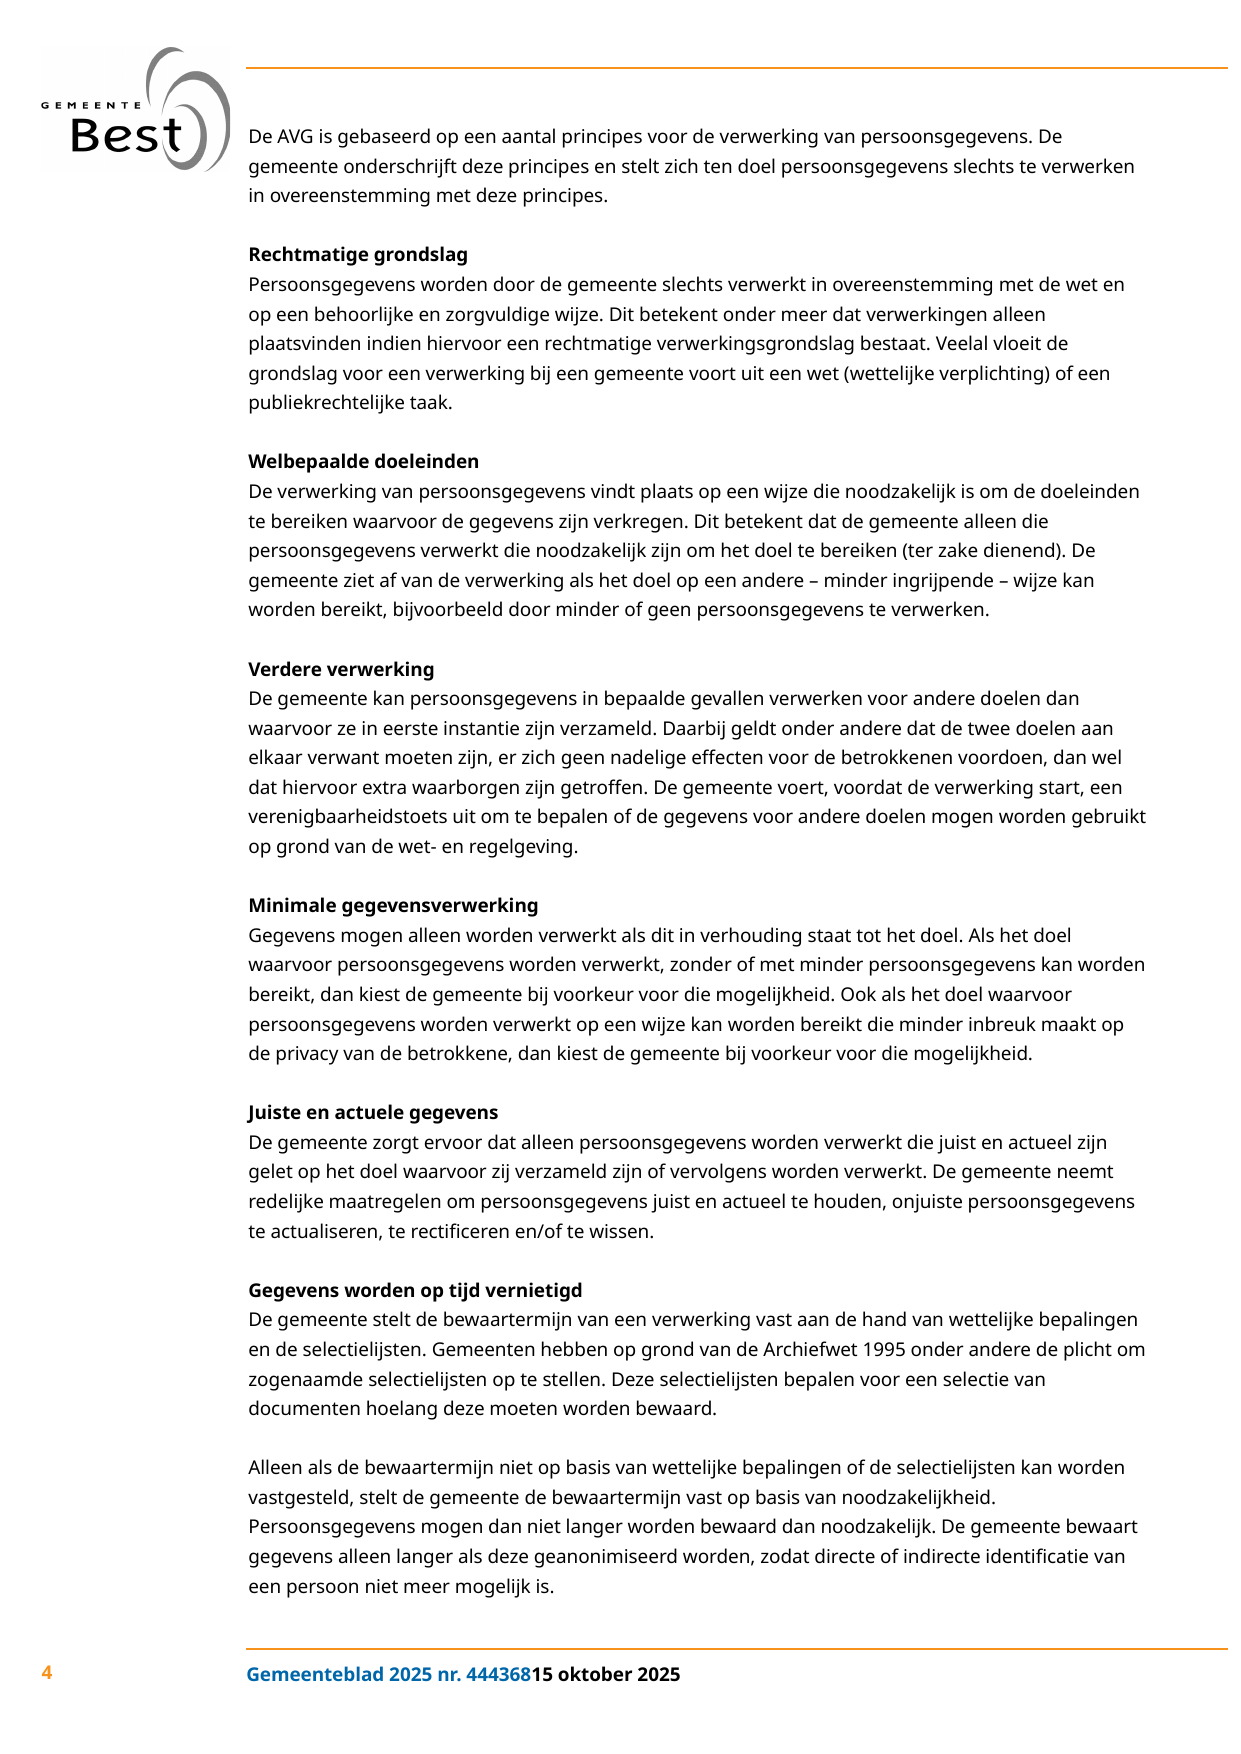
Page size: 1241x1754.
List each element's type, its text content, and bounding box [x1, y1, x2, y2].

text Verdere verwerking [248, 656, 1152, 681]
text Alleen als de bewaartermijn niet op basis van wettelijke bepalingen of de selectielijsten kan worden vastgesteld, stelt de gemeente de bewaartermijn vast op basis van noodzakelijkheid. Persoonsgegevens mogen dan niet langer worden bewaard dan noodzakelijk. De gemeente bewaart gegevens alleen langer als deze geanonimiseerd worden, zodat directe of indirecte identificatie van een persoon niet meer mogelijk is. [248, 1454, 1152, 1598]
text Welbepaalde doeleinden [248, 449, 1152, 474]
text Minimale gegevensverwerking [248, 892, 1152, 918]
text Gegevens mogen alleen worden verwerkt als dit in verhouding staat tot het doel. Als het doel waarvoor persoonsgegevens worden verwerkt, zonder of met minder persoonsgegevens kan worden bereikt, dan kiest de gemeente bij voorkeur voor die mogelijkheid. Ook als het doel waarvoor persoonsgegevens worden verwerkt op een wijze kan worden bereikt die minder inbreuk maakt op de privacy van de betrokkene, dan kiest de gemeente bij voorkeur voor die mogelijkheid. [248, 922, 1152, 1066]
text De gemeente kan persoonsgegevens in bepaalde gevallen verwerken voor andere doelen dan waarvoor ze in eerste instantie zijn verzameld. Daarbij geldt onder andere dat de twee doelen aan elkaar verwant moeten zijn, er zich geen nadelige effecten voor de betrokkenen voordoen, dan wel dat hiervoor extra waarborgen zijn getroffen. De gemeente voert, voordat de verwerking start, een verenigbaarheidstoets uit om te bepalen of de gegevens voor andere doelen mogen worden gebruikt op grond van de wet- en regelgeving. [248, 685, 1152, 859]
text De AVG is gebaseerd op een aantal principes voor de verwerking van persoonsgegevens. De gemeente onderschrijft deze principes en stelt zich ten doel persoonsgegevens slechts te verwerken in overeenstemming met deze principes. [248, 123, 1152, 208]
text Persoonsgegevens worden door de gemeente slechts verwerkt in overeenstemming met de wet en op een behoorlijke en zorgvuldige wijze. Dit betekent onder meer dat verwerkingen alleen plaatsvinden indien hiervoor een rechtmatige verwerkingsgrondslag bestaat. Veelal vloeit de grondslag voor een verwerking bij een gemeente voort uit een wet (wettelijke verplichting) of een publiekrechtelijke taak. [248, 271, 1152, 415]
text Juiste en actuele gegevens [248, 1099, 1152, 1125]
text De gemeente stelt de bewaartermijn van een verwerking vast aan de hand van wettelijke bepalingen en de selectielijsten. Gemeenten hebben op grond van de Archiefwet 1995 onder andere de plicht om zogenaamde selectielijsten op te stellen. Deze selectielijsten bepalen voor een selectie van documenten hoelang deze moeten worden bewaard. [248, 1307, 1152, 1421]
picture [41, 47, 231, 172]
text De verwerking van persoonsgegevens vindt plaats op een wijze die noodzakelijk is om de doeleinden te bereiken waarvoor de gegevens zijn verkregen. Dit betekent dat de gemeente alleen die persoonsgegevens verwerkt die noodzakelijk zijn om het doel te bereiken (ter zake dienend). De gemeente ziet af van de verwerking als het doel op een andere – minder ingrijpende – wijze kan worden bereikt, bijvoorbeeld door minder of geen persoonsgegevens te verwerken. [248, 478, 1152, 622]
text Gegevens worden op tijd vernietigd [248, 1277, 1152, 1303]
text Rechtmatige grondslag [248, 242, 1152, 267]
text De gemeente zorgt ervoor dat alleen persoonsgegevens worden verwerkt die juist en actueel zijn gelet op het doel waarvoor zij verzameld zijn of vervolgens worden verwerkt. De gemeente neemt redelijke maatregelen om persoonsgegevens juist en actueel te houden, onjuiste persoonsgegevens te actualiseren, te rectificeren en/of te wissen. [248, 1129, 1152, 1243]
